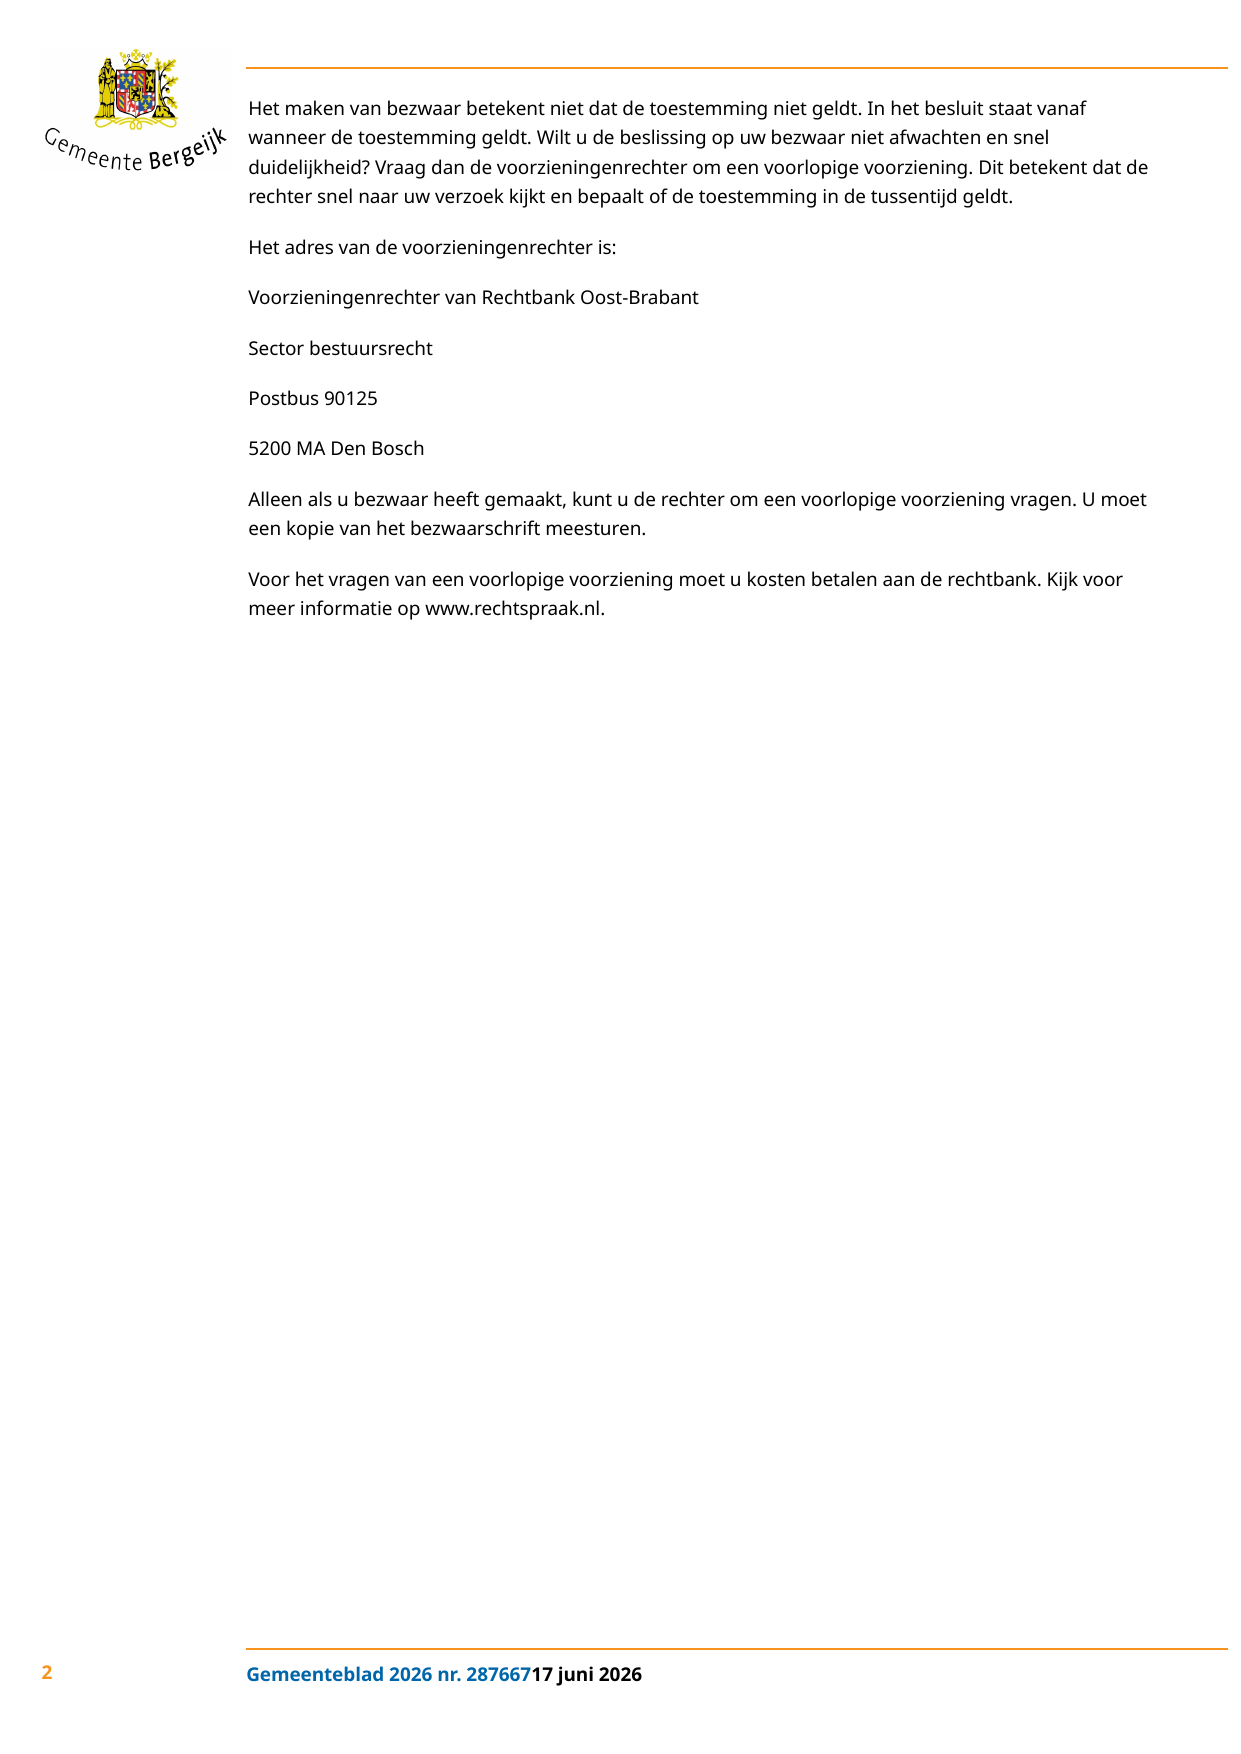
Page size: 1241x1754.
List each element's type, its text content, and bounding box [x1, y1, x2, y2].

text Sector bestuursrecht [248, 335, 1152, 361]
text Voorzieningenrechter van Rechtbank Oost-Brabant [248, 284, 1152, 310]
text 5200 MA Den Bosch [248, 436, 1152, 461]
text Alleen als u bezwaar heeft gemaakt, kunt u de rechter om een voorlopige voorziening vragen. U moet een kopie van het bezwaarschrift meesturen. [248, 486, 1152, 541]
text Voor het vragen van een voorlopige voorziening moet u kosten betalen aan de rechtbank. Kijk voor meer informatie op www.rechtspraak.nl. [248, 566, 1152, 621]
text Postbus 90125 [248, 385, 1152, 411]
picture [41, 47, 231, 172]
text Het adres van de voorzieningenrechter is: [248, 234, 1152, 260]
text Het maken van bezwaar betekent niet dat de toestemming niet geldt. In het besluit staat vanaf wanneer de toestemming geldt. Wilt u de beslissing op uw bezwaar niet afwachten en snel duidelijkheid? Vraag dan de voorzieningenrechter om een voorlopige voorziening. Dit betekent dat de rechter snel naar uw verzoek kijkt en bepaalt of de toestemming in de tussentijd geldt. [248, 95, 1152, 209]
